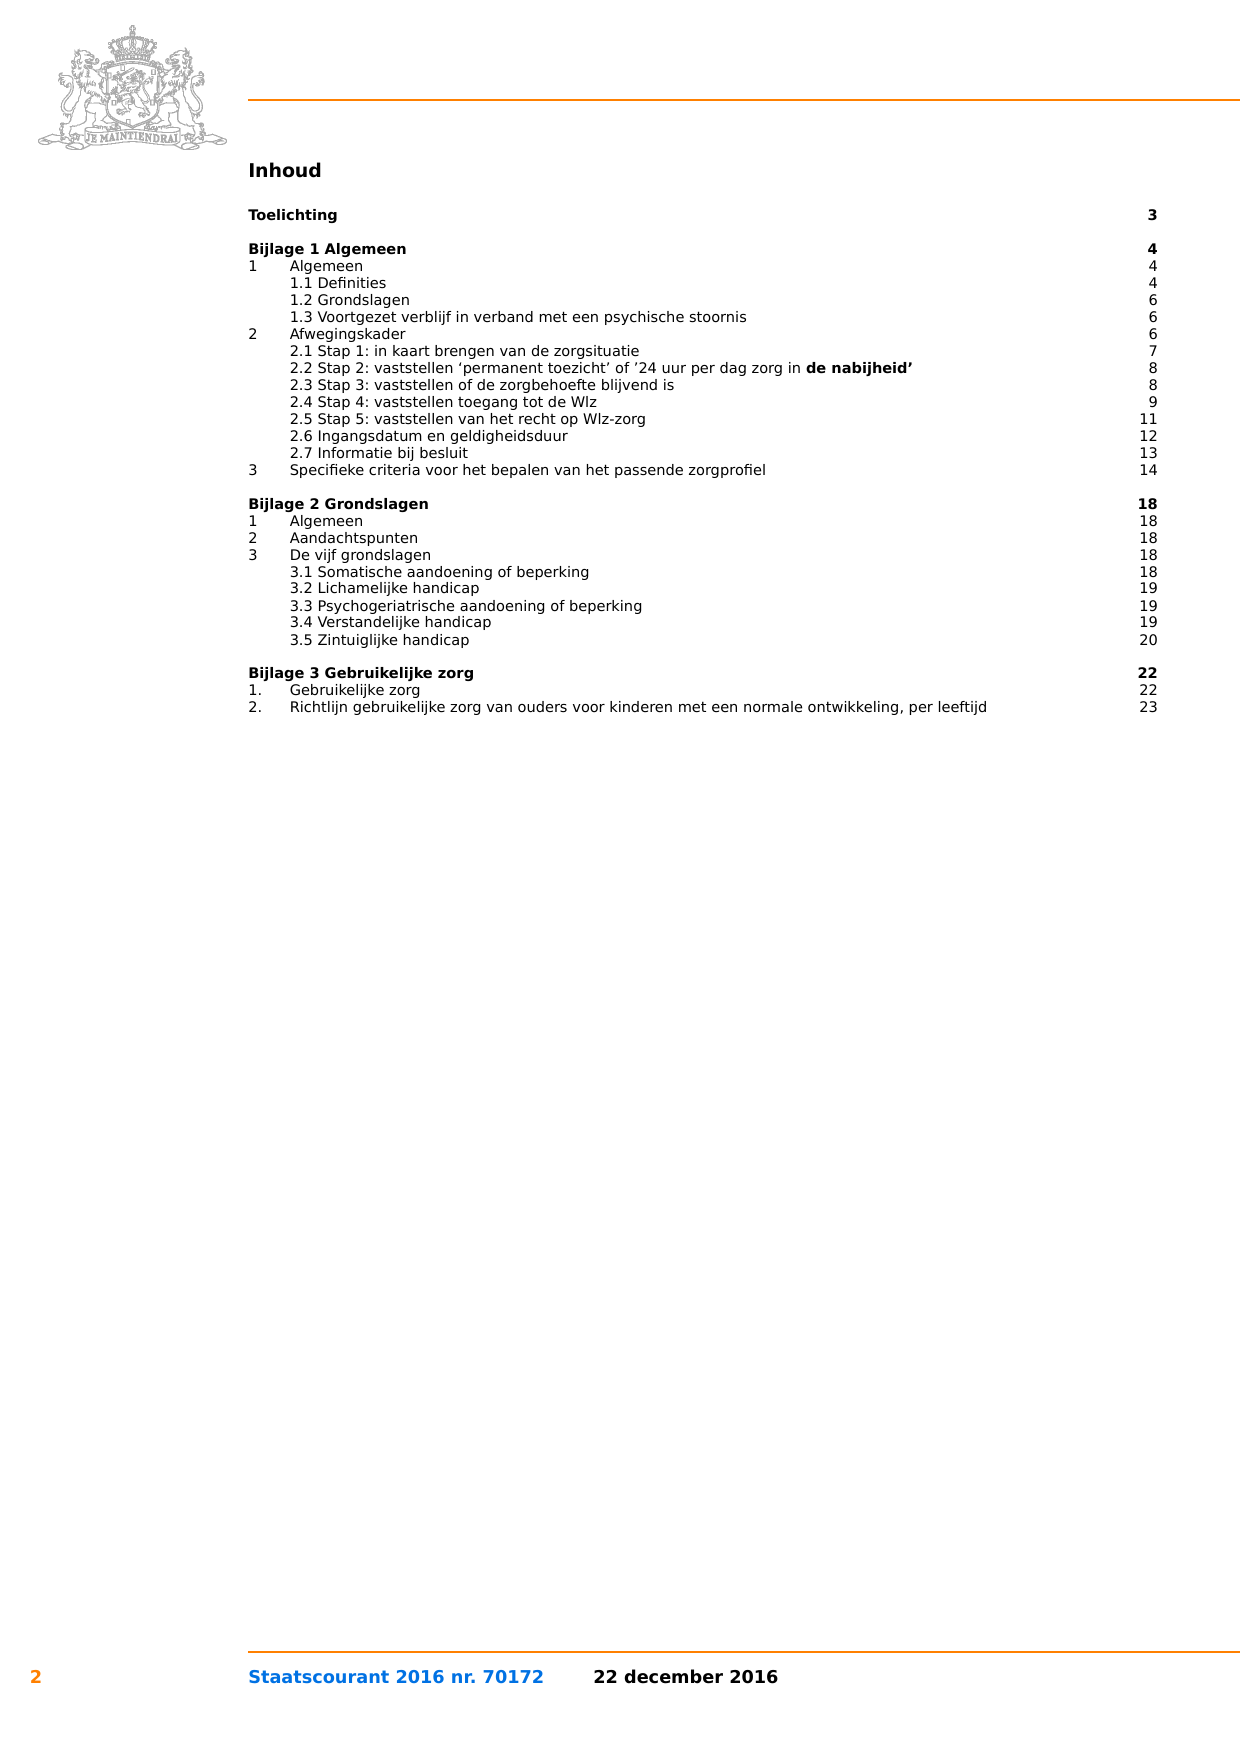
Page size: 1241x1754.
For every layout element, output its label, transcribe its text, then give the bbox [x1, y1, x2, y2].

table_cell Aandachtspunten [284, 530, 1111, 546]
table_cell 18 [1111, 496, 1163, 512]
table_cell 2 [248, 530, 283, 546]
table_cell 2.1 Stap 1: in kaart brengen van de zorgsituatie [284, 343, 1111, 360]
table_cell 2.7 Informatie bij besluit [284, 445, 1111, 462]
table_cell [1111, 224, 1163, 241]
table_cell 6 [1111, 326, 1163, 343]
table_cell 20 [1111, 631, 1163, 648]
table_cell Gebruikelijke zorg [284, 682, 1111, 699]
table_cell 4 [1111, 275, 1163, 292]
table_cell [248, 343, 283, 360]
table_cell 8 [1111, 360, 1163, 377]
table_cell [1111, 648, 1163, 665]
table_cell [248, 309, 283, 326]
table_cell 19 [1111, 614, 1163, 631]
table_cell [248, 292, 283, 309]
table_cell [248, 631, 283, 648]
table_cell 3.1 Somatische aandoening of beperking [284, 564, 1111, 580]
table_cell [284, 648, 1111, 665]
table_cell 12 [1111, 428, 1163, 444]
table_cell 18 [1111, 513, 1163, 529]
table_cell [284, 479, 1111, 496]
table_cell 6 [1111, 292, 1163, 309]
table_cell 18 [1111, 546, 1163, 563]
table_cell De vijf grondslagen [284, 546, 1111, 563]
table_cell 3.3 Psychogeriatrische aandoening of beperking [284, 598, 1111, 614]
table_cell Algemeen [284, 513, 1111, 529]
table_cell [248, 275, 283, 292]
table_cell 2. [248, 699, 283, 716]
table_cell 19 [1111, 580, 1163, 597]
table_cell Algemeen [284, 258, 1111, 275]
table_cell [248, 377, 283, 394]
picture [38, 25, 227, 150]
table_cell [1111, 479, 1163, 496]
table_cell Afwegingskader [284, 326, 1111, 343]
table_cell [248, 224, 1111, 241]
table_cell Specifieke criteria voor het bepalen van het passende zorgprofiel [284, 462, 1111, 478]
table_cell 4 [1111, 258, 1163, 275]
table_cell Bijlage 1 Algemeen [248, 241, 1111, 258]
table_cell 1.1 Definities [284, 275, 1111, 292]
table_cell 18 [1111, 564, 1163, 580]
table_cell [248, 598, 283, 614]
table_cell 2.5 Stap 5: vaststellen van het recht op Wlz-zorg [284, 411, 1111, 428]
table_cell 18 [1111, 530, 1163, 546]
table_cell 22 [1111, 665, 1163, 682]
table_cell 3.2 Lichamelijke handicap [284, 580, 1111, 597]
table_cell 2.4 Stap 4: vaststellen toegang tot de Wlz [284, 394, 1111, 411]
table_cell 1 [248, 513, 283, 529]
table_cell Richtlijn gebruikelijke zorg van ouders voor kinderen met een normale ontwikkeling, per leeftijd [284, 699, 1111, 716]
table_cell 2.2 Stap 2: vaststellen ‘permanent toezicht’ of ’24 uur per dag zorg in de nabijheid’ [284, 360, 1111, 377]
table_cell 2.3 Stap 3: vaststellen of de zorgbehoefte blijvend is [284, 377, 1111, 394]
subtitle Inhoud [248, 160, 1163, 182]
table_cell [248, 360, 283, 377]
table_cell Bijlage 2 Grondslagen [248, 496, 1111, 512]
table_cell 3.5 Zintuiglijke handicap [284, 631, 1111, 648]
table_cell [248, 411, 283, 428]
table_cell 23 [1111, 699, 1163, 716]
table_cell 1.2 Grondslagen [284, 292, 1111, 309]
table_cell 1 [248, 258, 283, 275]
table_cell 8 [1111, 377, 1163, 394]
table_cell [248, 580, 283, 597]
table_header 3 [1111, 207, 1163, 224]
table_cell 3 [248, 546, 283, 563]
table_cell [248, 394, 283, 411]
table_cell [248, 479, 283, 496]
table_cell [248, 445, 283, 462]
table_cell 13 [1111, 445, 1163, 462]
table_cell [248, 564, 283, 580]
table_cell [248, 614, 283, 631]
table_cell 1. [248, 682, 283, 699]
table_cell 2.6 Ingangsdatum en geldigheidsduur [284, 428, 1111, 444]
table_cell [248, 428, 283, 444]
table_cell 22 [1111, 682, 1163, 699]
table_cell 2 [248, 326, 283, 343]
table_cell Bijlage 3 Gebruikelijke zorg [248, 665, 1111, 682]
table_cell 19 [1111, 598, 1163, 614]
table_cell 1.3 Voortgezet verblijf in verband met een psychische stoornis [284, 309, 1111, 326]
table_cell 9 [1111, 394, 1163, 411]
table_cell 3.4 Verstandelijke handicap [284, 614, 1111, 631]
table_cell 11 [1111, 411, 1163, 428]
table_cell 4 [1111, 241, 1163, 258]
table_cell 3 [248, 462, 283, 478]
table_cell 14 [1111, 462, 1163, 478]
table_cell [248, 648, 283, 665]
table_cell 6 [1111, 309, 1163, 326]
table_header Toelichting [248, 207, 1111, 224]
table_cell 7 [1111, 343, 1163, 360]
